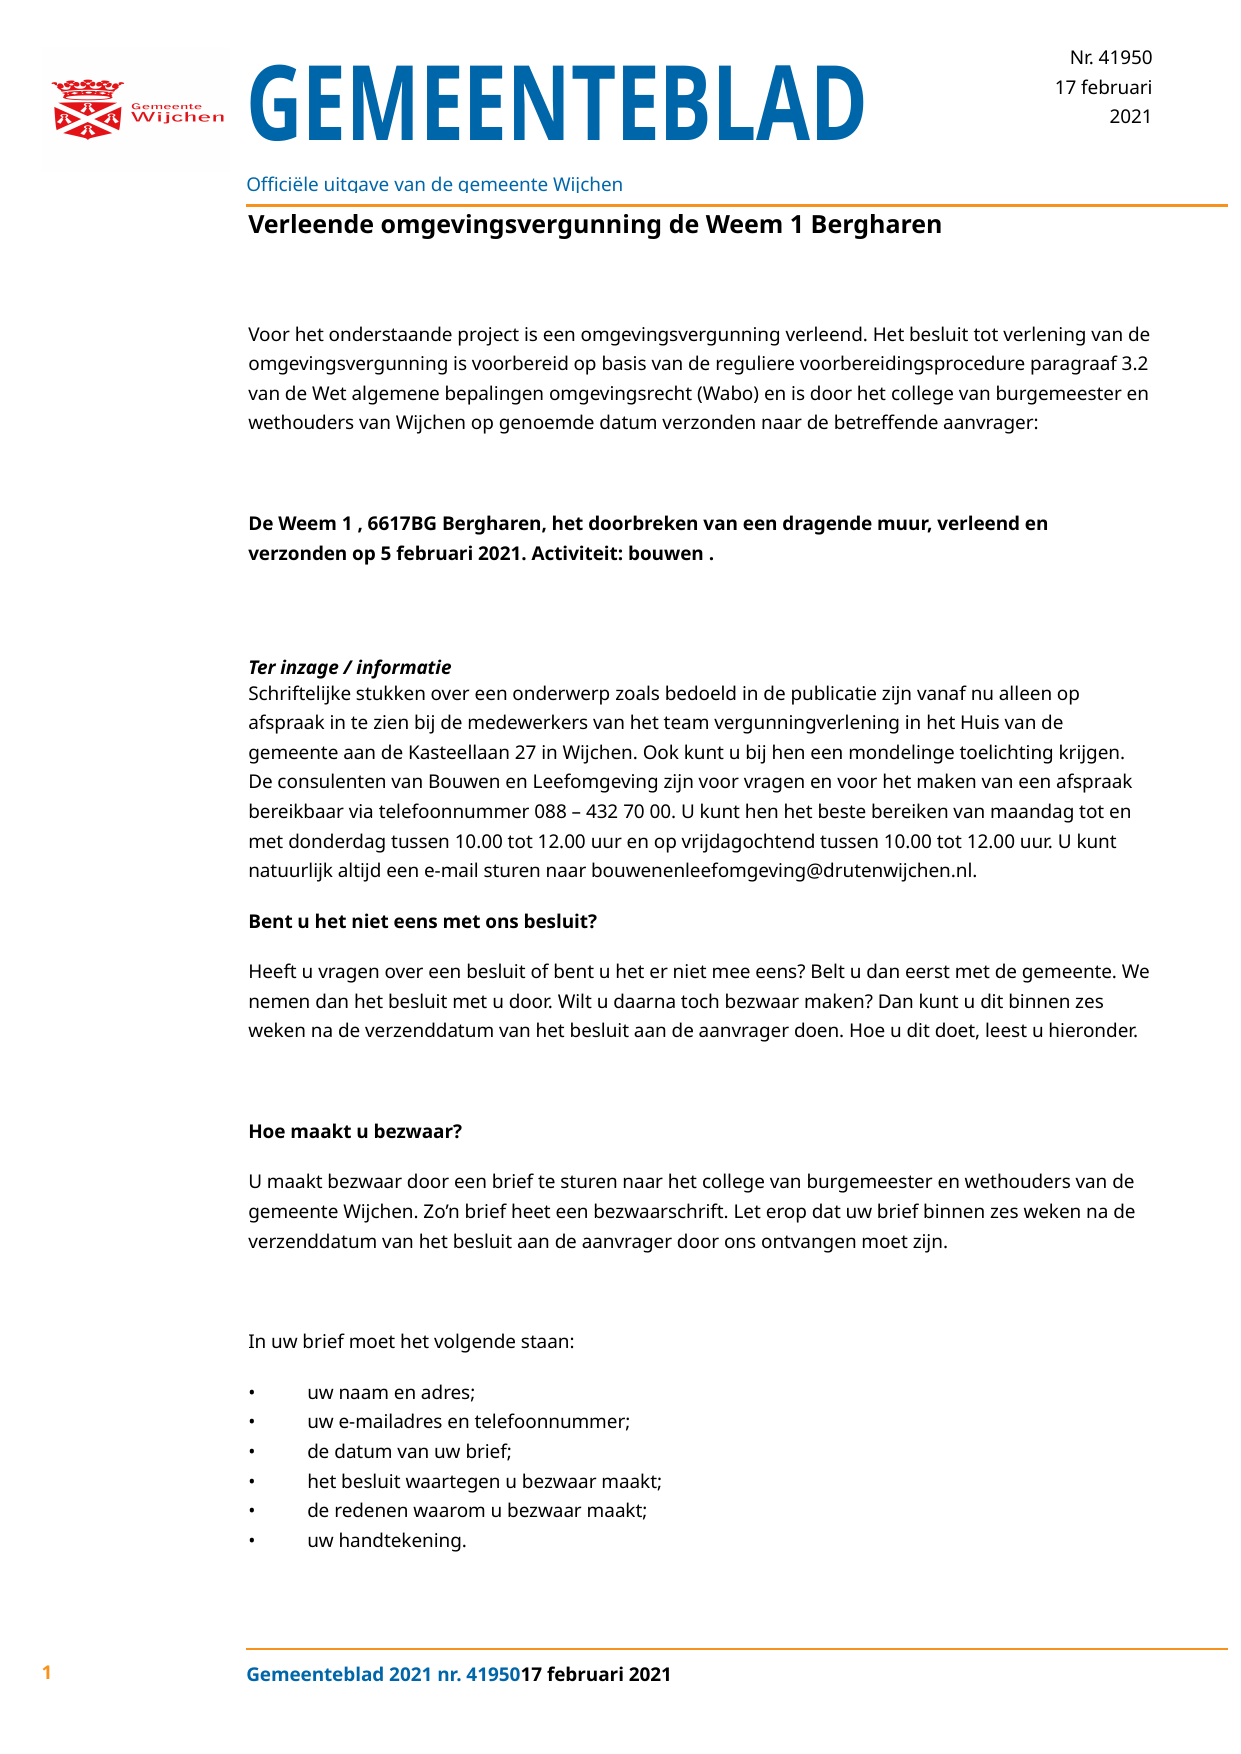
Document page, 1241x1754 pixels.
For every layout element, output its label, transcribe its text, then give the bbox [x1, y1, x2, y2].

list de redenen waarom u bezwaar maakt; [248, 1497, 1152, 1523]
text Hoe maakt u bezwaar? [248, 1118, 1152, 1144]
text Bent u het niet eens met ons besluit? [248, 908, 1152, 934]
list de datum van uw brief; [248, 1438, 1152, 1464]
text Schriftelijke stukken over een onderwerp zoals bedoeld in de publicatie zijn vanaf nu alleen op afspraak in te zien bij de medewerkers van het team vergunningverlening in het Huis van de gemeente aan de Kasteellaan 27 in Wijchen. Ook kunt u bij hen een mondelinge toelichting krijgen. De consulenten van Bouwen en Leefomgeving zijn voor vragen en voor het maken van een afspraak bereikbaar via telefoonnummer 088 – 432 70 00. U kunt hen het beste bereiken van maandag tot en met donderdag tussen 10.00 tot 12.00 uur en op vrijdagochtend tussen 10.00 tot 12.00 uur. U kunt natuurlijk altijd een e-mail sturen naar bouwenenleefomgeving@drutenwijchen.nl. [248, 680, 1152, 883]
text Voor het onderstaande project is een omgevingsvergunning verleend. Het besluit tot verlening van de omgevingsvergunning is voorbereid op basis van de reguliere voorbereidingsprocedure paragraaf 3.2 van de Wet algemene bepalingen omgevingsrecht (Wabo) en is door het college van burgemeester en wethouders van Wijchen op genoemde datum verzonden naar de betreffende aanvrager: [248, 321, 1152, 435]
list uw naam en adres; [248, 1379, 1152, 1405]
text Verleende omgevingsvergunning de Weem 1 Bergharen [248, 207, 1152, 241]
list uw handtekening. [248, 1527, 1152, 1553]
list het besluit waartegen u bezwaar maakt; [248, 1468, 1152, 1494]
text Heeft u vragen over een besluit of bent u het er niet mee eens? Belt u dan eerst met de gemeente. We nemen dan het besluit met u door. Wilt u daarna toch bezwaar maken? Dan kunt u dit binnen zes weken na de verzenddatum van het besluit aan de aanvrager doen. Hoe u dit doet, leest u hieronder. [248, 958, 1152, 1043]
text U maakt bezwaar door een brief te sturen naar het college van burgemeester en wethouders van de gemeente Wijchen. Zo’n brief heet een bezwaarschrift. Let erop dat uw brief binnen zes weken na de verzenddatum van het besluit aan de aanvrager door ons ontvangen moet zijn. [248, 1169, 1152, 1254]
text In uw brief moet het volgende staan: [248, 1329, 1152, 1354]
text De Weem 1 , 6617BG Bergharen, het doorbreken van een dragende muur, verleend en verzonden op 5 februari 2021. Activiteit: bouwen . [248, 510, 1152, 566]
text Ter inzage / informatie [248, 654, 1152, 680]
list uw e-mailadres en telefoonnummer; [248, 1409, 1152, 1434]
picture [41, 47, 231, 172]
